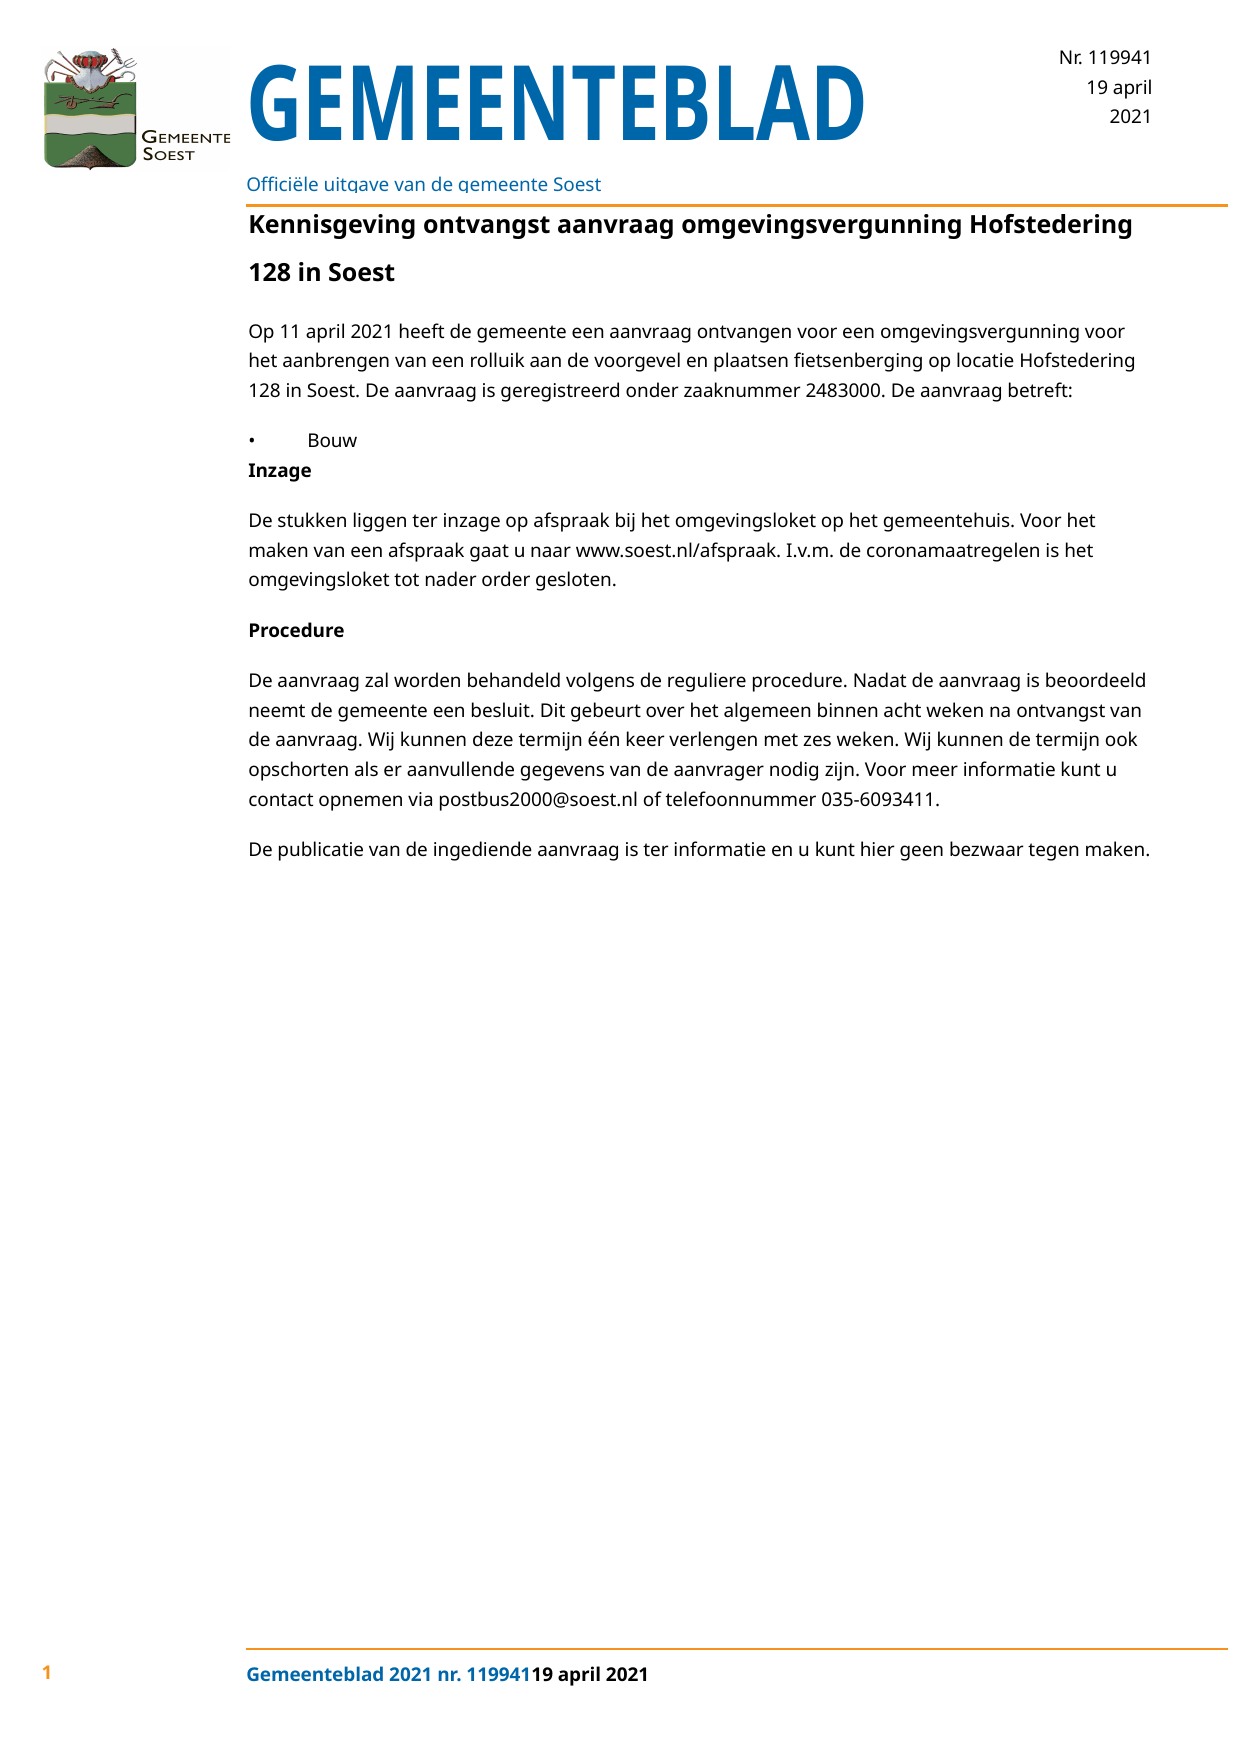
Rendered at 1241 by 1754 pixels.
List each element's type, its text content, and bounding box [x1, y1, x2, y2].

text Procedure [248, 617, 1152, 643]
text Op 11 april 2021 heeft de gemeente een aanvraag ontvangen voor een omgevingsvergunning voor het aanbrengen van een rolluik aan de voorgevel en plaatsen fietsenberging op locatie Hofstedering 128 in Soest. De aanvraag is geregistreerd onder zaaknummer 2483000. De aanvraag betreft: [248, 318, 1152, 403]
text Kennisgeving ontvangst aanvraag omgevingsvergunning Hofstedering 128 in Soest [248, 207, 1152, 288]
picture [41, 47, 231, 172]
text Inzage [248, 457, 1152, 483]
list Bouw [248, 427, 1152, 453]
text De publicatie van de ingediende aanvraag is ter informatie en u kunt hier geen bezwaar tegen maken. [248, 836, 1152, 862]
text De stukken liggen ter inzage op afspraak bij het omgevingsloket op het gemeentehuis. Voor het maken van een afspraak gaat u naar www.soest.nl/afspraak. I.v.m. de coronamaatregelen is het omgevingsloket tot nader order gesloten. [248, 507, 1152, 592]
text De aanvraag zal worden behandeld volgens de reguliere procedure. Nadat de aanvraag is beoordeeld neemt de gemeente een besluit. Dit gebeurt over het algemeen binnen acht weken na ontvangst van de aanvraag. Wij kunnen deze termijn één keer verlengen met zes weken. Wij kunnen de termijn ook opschorten als er aanvullende gegevens van de aanvrager nodig zijn. Voor meer informatie kunt u contact opnemen via postbus2000@soest.nl of telefoonnummer 035-6093411. [248, 667, 1152, 812]
